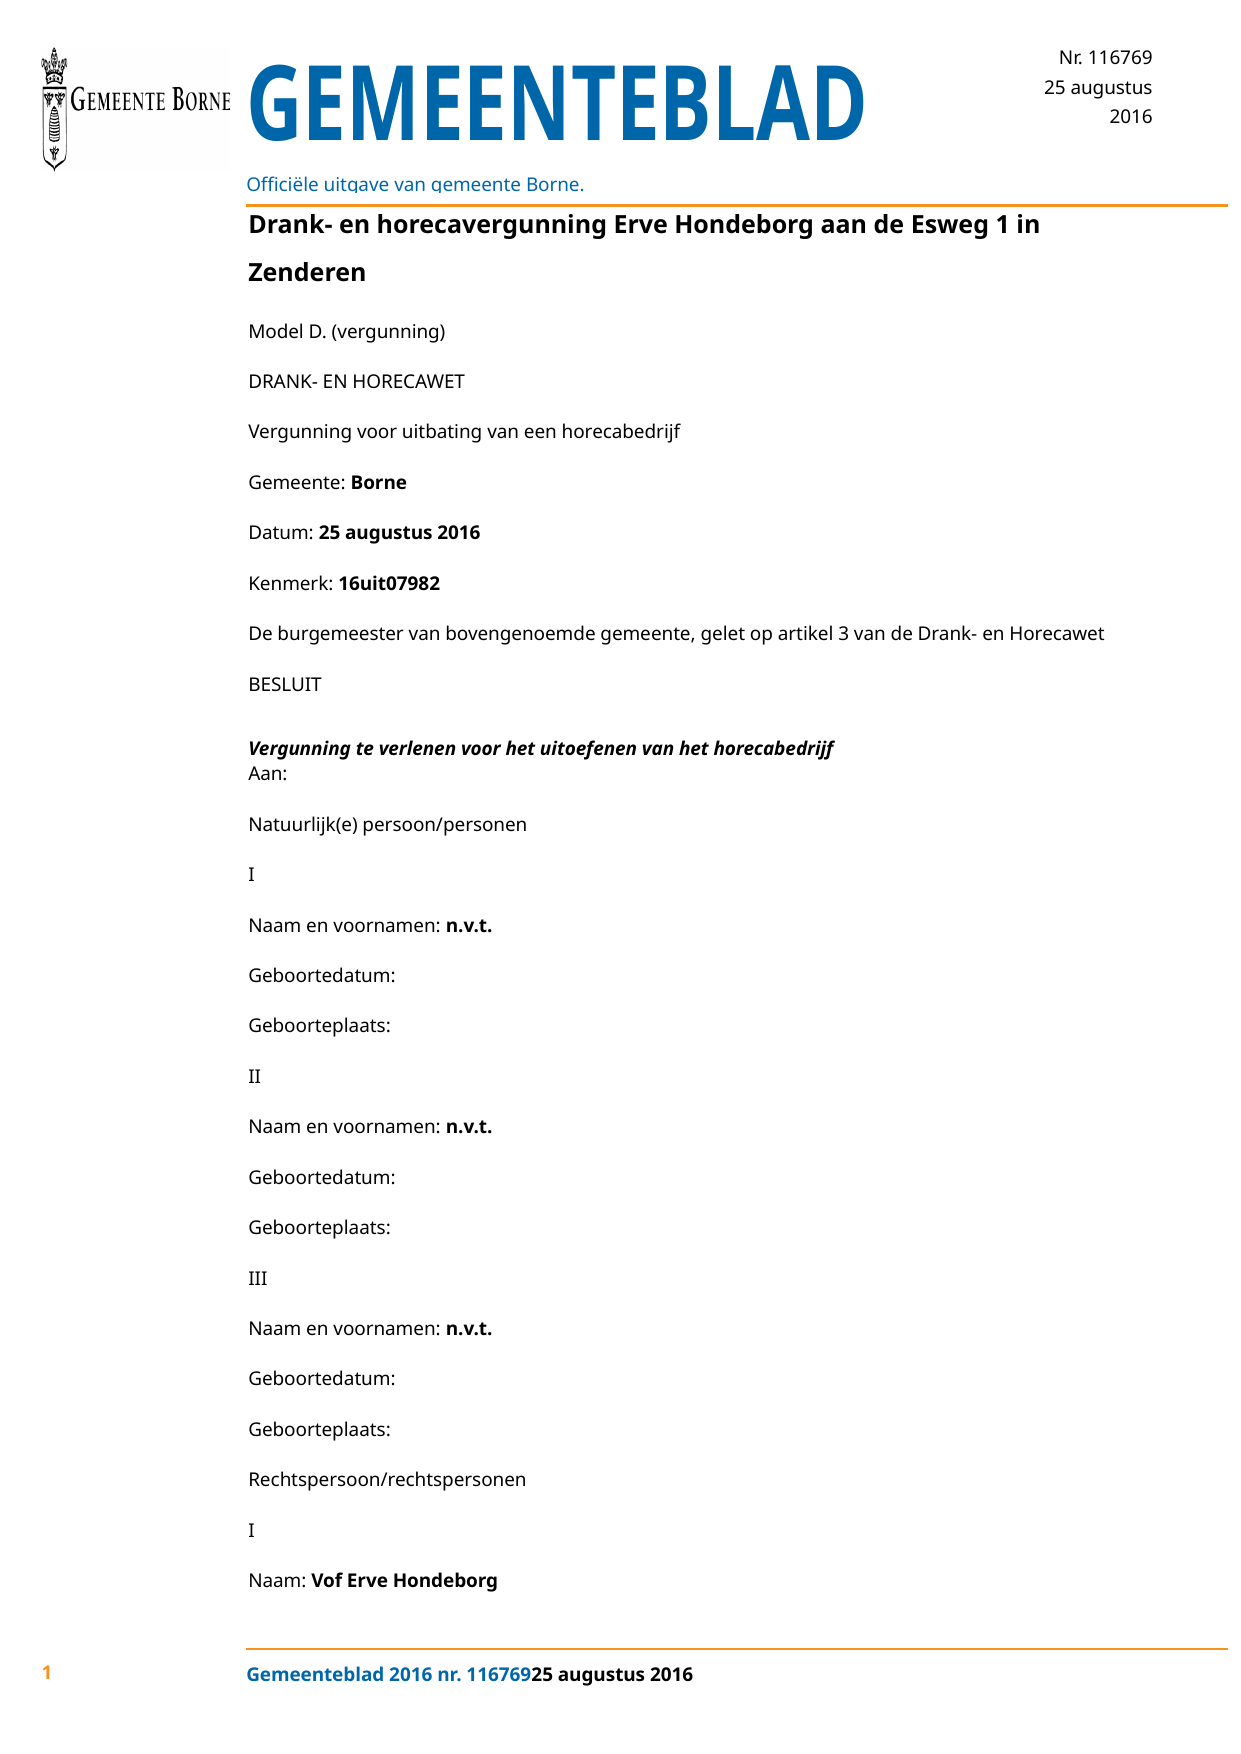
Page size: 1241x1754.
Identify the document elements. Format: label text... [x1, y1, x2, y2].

text Natuurlijk(e) persoon/personen [248, 811, 1152, 837]
text Vergunning voor uitbating van een horecabedrijf [248, 419, 1152, 444]
text DRANK- EN HORECAWET [248, 368, 1152, 394]
text Naam: Vof Erve Hondeborg [248, 1567, 1152, 1593]
text Geboortedatum: [248, 962, 1152, 988]
text Geboorteplaats: [248, 1013, 1152, 1038]
text Gemeente: Borne [248, 469, 1152, 495]
text Kenmerk: 16uit07982 [248, 570, 1152, 596]
text I [248, 861, 1152, 887]
text III [248, 1265, 1152, 1290]
text I [248, 1517, 1152, 1542]
text Geboortedatum: [248, 1366, 1152, 1391]
text II [248, 1063, 1152, 1089]
text Aan: [248, 761, 1152, 786]
text Naam en voornamen: n.v.t. [248, 1315, 1152, 1341]
text Geboorteplaats: [248, 1416, 1152, 1442]
text Datum: 25 augustus 2016 [248, 519, 1152, 545]
text Naam en voornamen: n.v.t. [248, 912, 1152, 937]
text Vergunning te verlenen voor het uitoefenen van het horecabedrijf [248, 735, 1152, 761]
picture [41, 47, 231, 172]
text De burgemeester van bovengenoemde gemeente, gelet op artikel 3 van de Drank- en Horecawet [248, 620, 1152, 646]
text BESLUIT [248, 671, 1152, 697]
text Drank- en horecavergunning Erve Hondeborg aan de Esweg 1 in Zenderen [248, 207, 1152, 288]
text Model D. (vergunning) [248, 318, 1152, 344]
text Geboortedatum: [248, 1164, 1152, 1189]
text Rechtspersoon/rechtspersonen [248, 1466, 1152, 1492]
text Naam en voornamen: n.v.t. [248, 1113, 1152, 1139]
text Geboorteplaats: [248, 1214, 1152, 1240]
